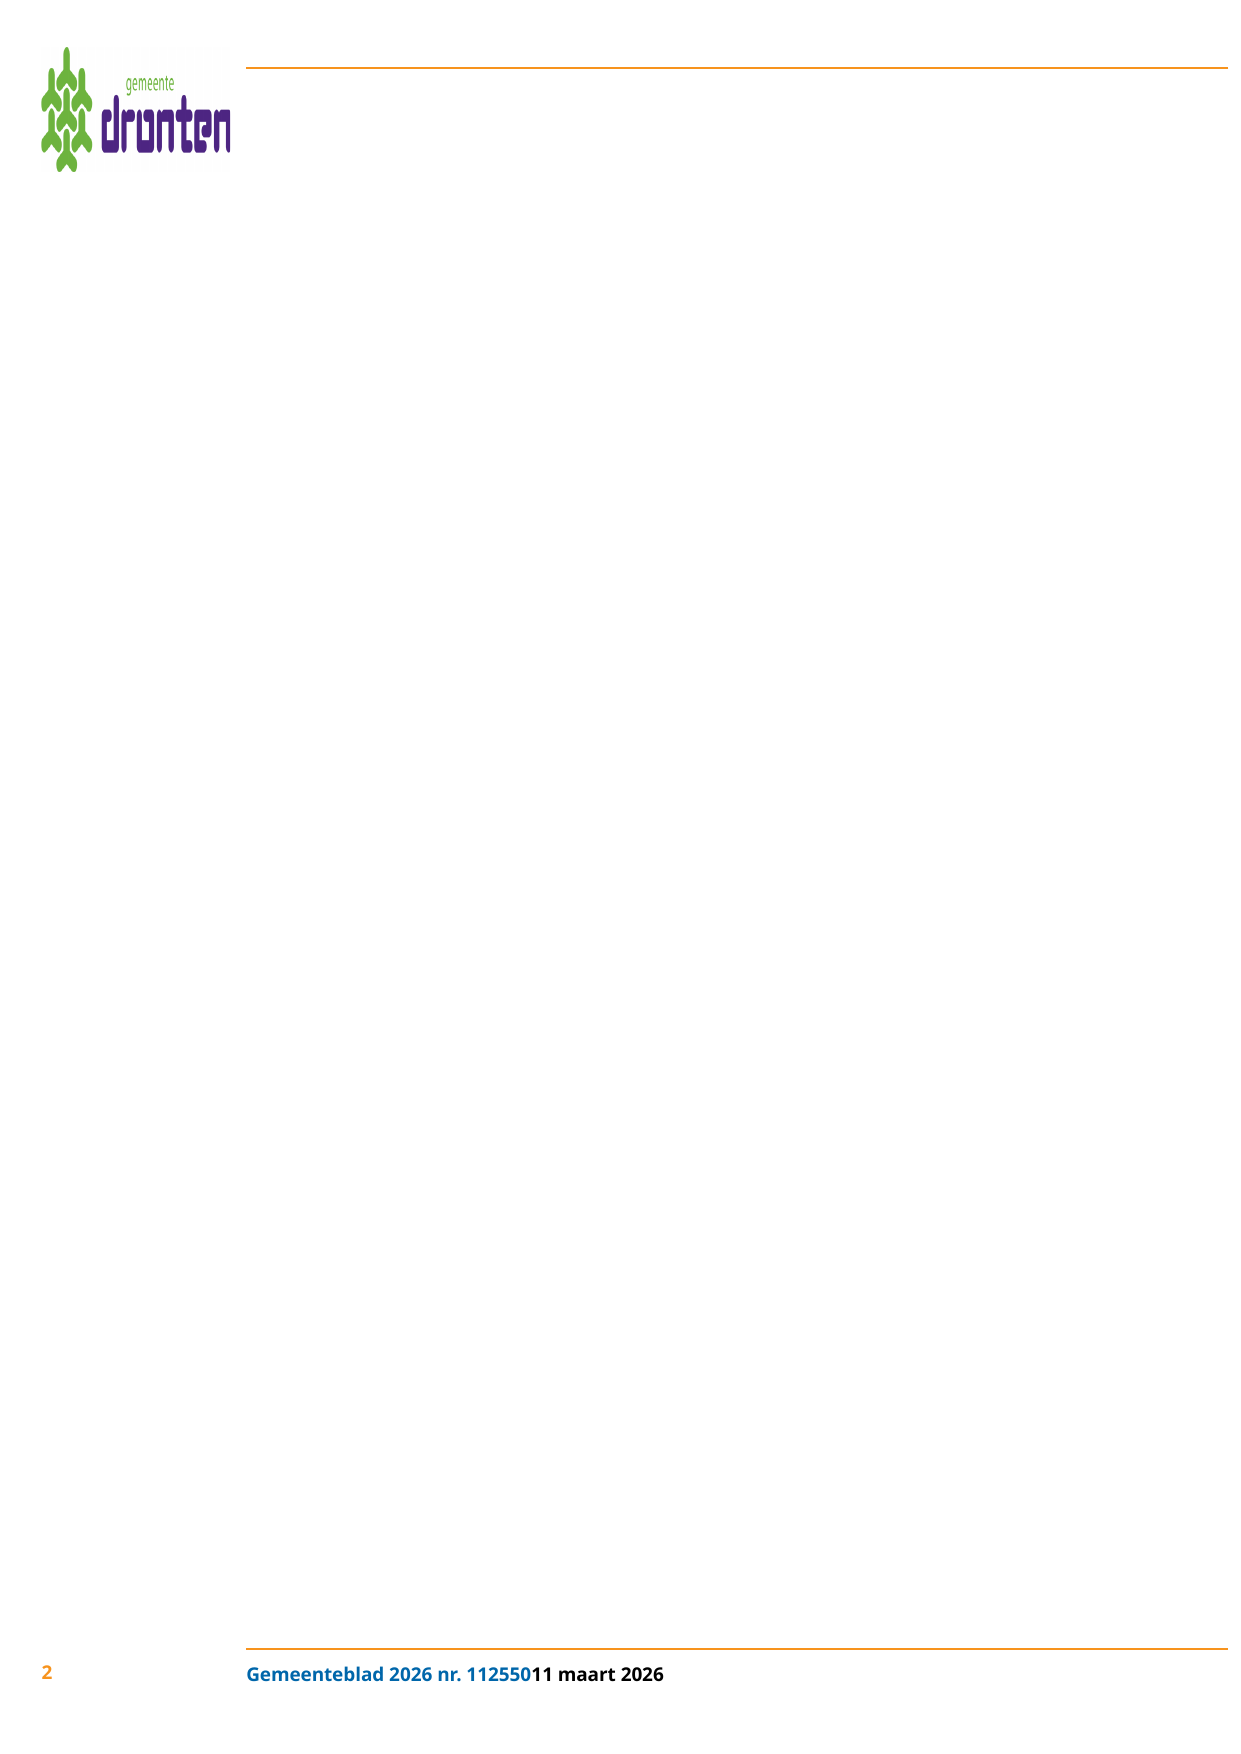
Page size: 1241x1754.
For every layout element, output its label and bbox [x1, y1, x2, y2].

picture [41, 47, 231, 172]
